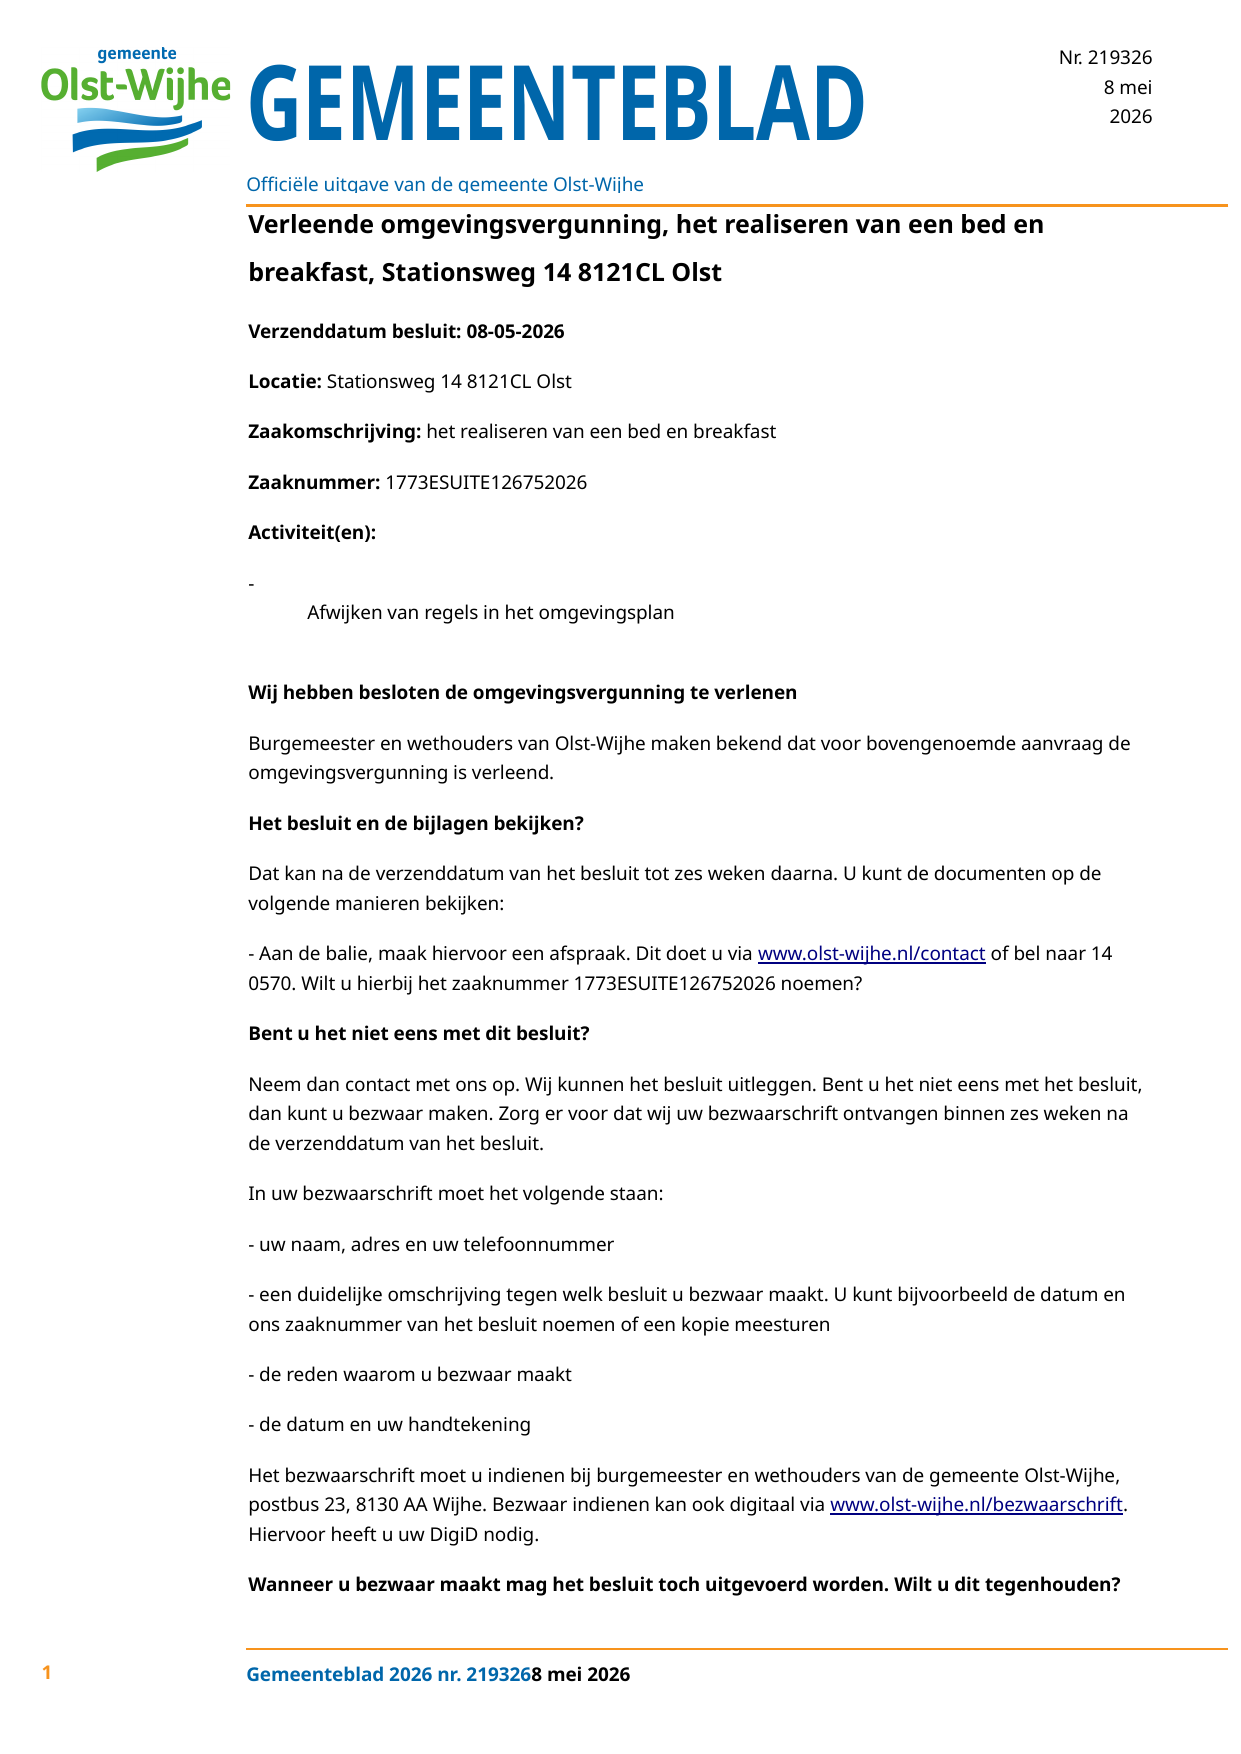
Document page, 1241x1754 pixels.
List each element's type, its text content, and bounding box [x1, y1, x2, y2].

text Bent u het niet eens met dit besluit? [248, 1020, 1152, 1046]
text Het bezwaarschrift moet u indienen bij burgemeester en wethouders van de gemeente Olst-Wijhe, postbus 23, 8130 AA Wijhe. Bezwaar indienen kan ook digitaal via www.olst-wijhe.nl/bezwaarschrift. Hiervoor heeft u uw DigiD nodig. [248, 1462, 1152, 1547]
text Dat kan na de verzenddatum van het besluit tot zes weken daarna. U kunt de documenten op de volgende manieren bekijken: [248, 860, 1152, 916]
text Wij hebben besloten de omgevingsvergunning te verlenen [248, 679, 1152, 705]
picture [41, 47, 231, 172]
text - de datum en uw handtekening [248, 1412, 1152, 1437]
text Zaaknummer: 1773ESUITE126752026 [248, 469, 1152, 495]
text Neem dan contact met ons op. Wij kunnen het besluit uitleggen. Bent u het niet eens met het besluit, dan kunt u bezwaar maken. Zorg er voor dat wij uw bezwaarschrift ontvangen binnen zes weken na de verzenddatum van het besluit. [248, 1071, 1152, 1156]
list Afwijken van regels in het omgevingsplan [248, 599, 1152, 625]
text Verleende omgevingsvergunning, het realiseren van een bed en breakfast, Stationsweg 14 8121CL Olst [248, 207, 1152, 288]
text Wanneer u bezwaar maakt mag het besluit toch uitgevoerd worden. Wilt u dit tegenhouden? [248, 1572, 1152, 1597]
text Locatie: Stationsweg 14 8121CL Olst [248, 368, 1152, 394]
text - uw naam, adres en uw telefoonnummer [248, 1231, 1152, 1257]
text Zaakomschrijving: het realiseren van een bed en breakfast [248, 419, 1152, 444]
text Het besluit en de bijlagen bekijken? [248, 810, 1152, 836]
text Verzenddatum besluit: 08-05-2026 [248, 318, 1152, 344]
text - een duidelijke omschrijving tegen welk besluit u bezwaar maakt. U kunt bijvoorbeeld de datum en ons zaaknummer van het besluit noemen of een kopie meesturen [248, 1281, 1152, 1337]
text - Aan de balie, maak hiervoor een afspraak. Dit doet u via www.olst-wijhe.nl/contact of bel naar 14 0570. Wilt u hierbij het zaaknummer 1773ESUITE126752026 noemen? [248, 940, 1152, 996]
text - de reden waarom u bezwaar maakt [248, 1361, 1152, 1387]
text In uw bezwaarschrift moet het volgende staan: [248, 1180, 1152, 1206]
text Burgemeester en wethouders van Olst-Wijhe maken bekend dat voor bovengenoemde aanvraag de omgevingsvergunning is verleend. [248, 730, 1152, 785]
text Activiteit(en): [248, 519, 1152, 545]
